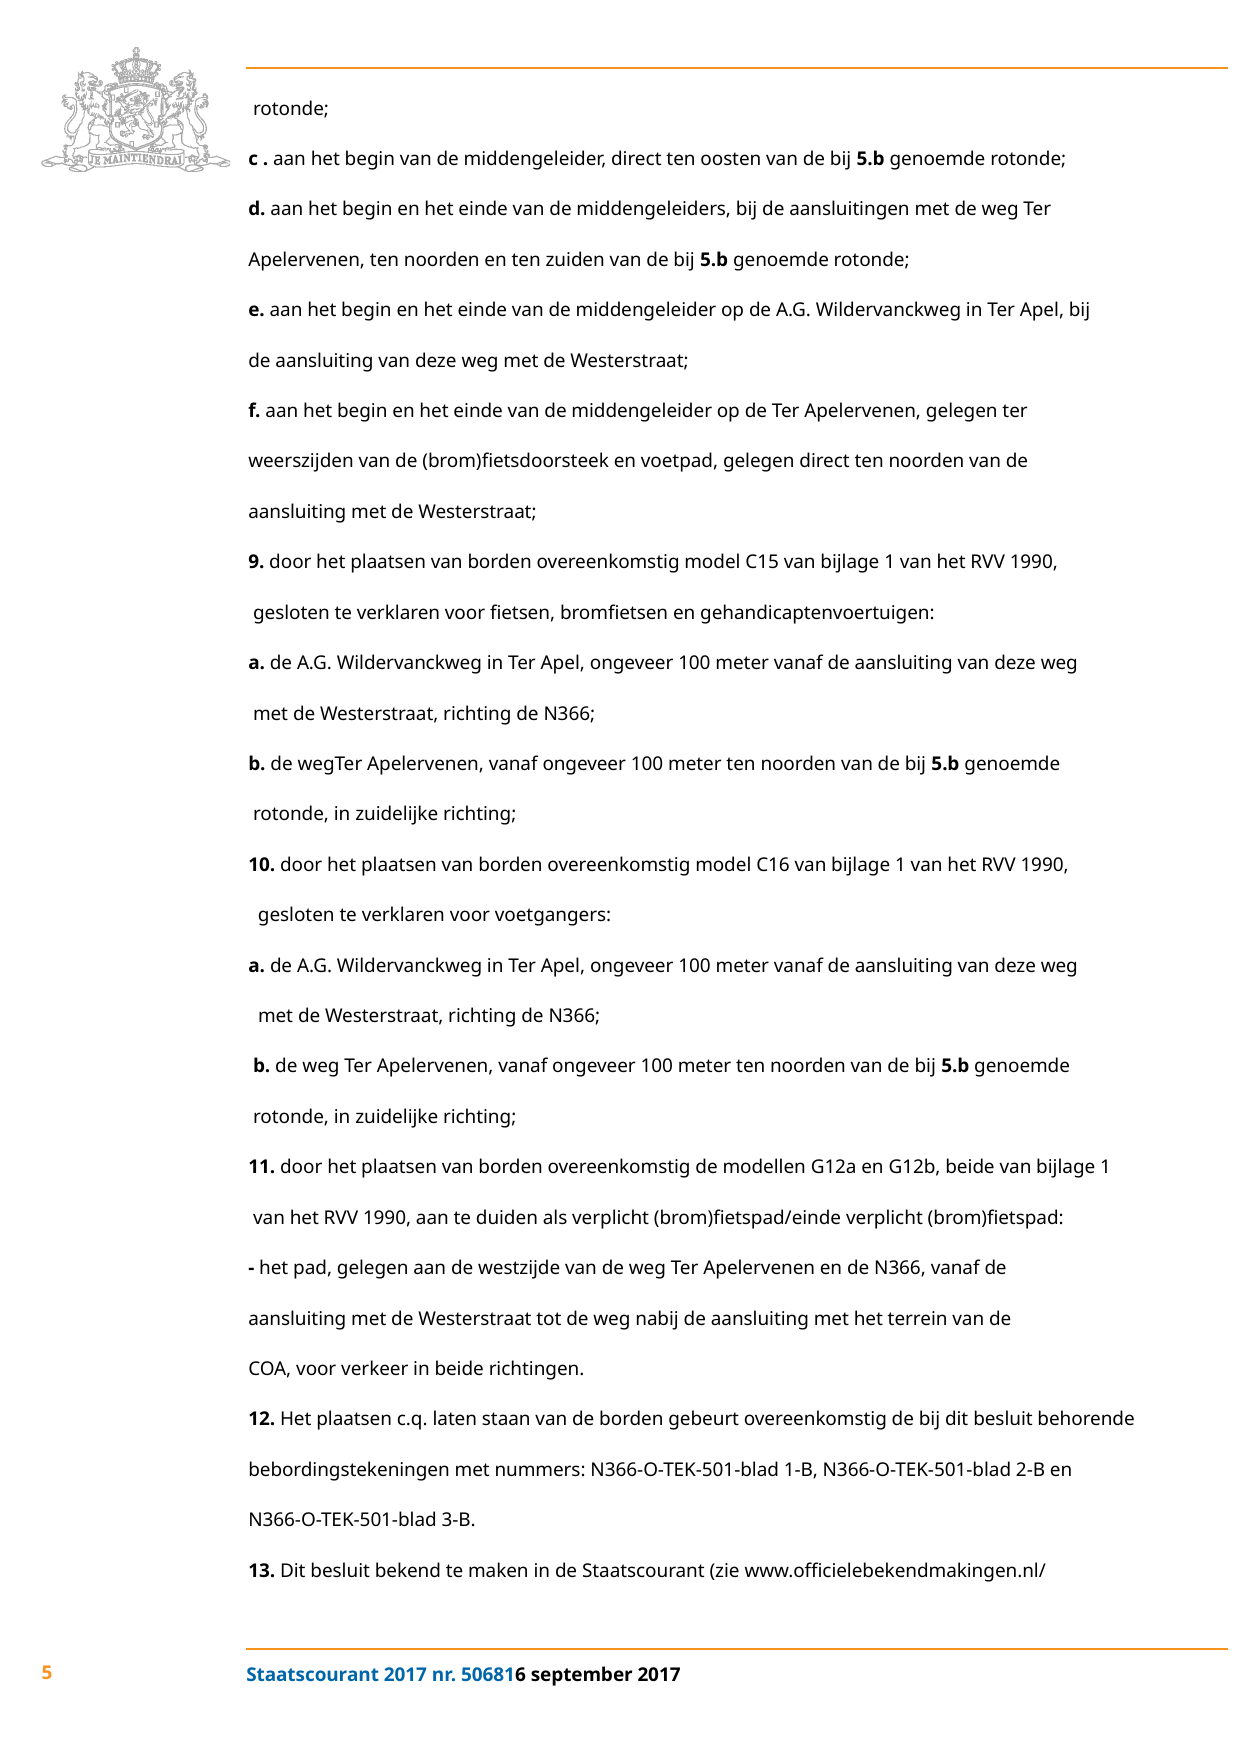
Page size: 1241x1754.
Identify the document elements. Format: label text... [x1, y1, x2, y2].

text bebordingstekeningen met nummers: N366-O-TEK-501-blad 1-B, N366-O-TEK-501-blad 2-B en [248, 1456, 1152, 1482]
text Apelervenen, ten noorden en ten zuiden van de bij 5.b genoemde rotonde; [248, 246, 1152, 272]
text met de Westerstraat, richting de N366; [248, 1002, 1152, 1028]
text b. de weg Ter Apelervenen, vanaf ongeveer 100 meter ten noorden van de bij 5.b genoemde [248, 1053, 1152, 1078]
text e. aan het begin en het einde van de middengeleider op de A.G. Wildervanckweg in Ter Apel, bij [248, 296, 1152, 322]
text - het pad, gelegen aan de westzijde van de weg Ter Apelervenen en de N366, vanaf de [248, 1254, 1152, 1280]
text de aansluiting van deze weg met de Westerstraat; [248, 347, 1152, 373]
text c . aan het begin van de middengeleider, direct ten oosten van de bij 5.b genoemde rotonde; [248, 145, 1152, 171]
text aansluiting met de Westerstraat; [248, 498, 1152, 524]
text aansluiting met de Westerstraat tot de weg nabij de aansluiting met het terrein van de [248, 1305, 1152, 1331]
text a. de A.G. Wildervanckweg in Ter Apel, ongeveer 100 meter vanaf de aansluiting van deze weg [248, 649, 1152, 675]
text gesloten te verklaren voor voetgangers: [248, 901, 1152, 927]
text 9. door het plaatsen van borden overeenkomstig model C15 van bijlage 1 van het RVV 1990, [248, 548, 1152, 574]
text rotonde, in zuidelijke richting; [248, 801, 1152, 826]
text rotonde, in zuidelijke richting; [248, 1103, 1152, 1129]
picture [41, 47, 231, 172]
text met de Westerstraat, richting de N366; [248, 700, 1152, 726]
text d. aan het begin en het einde van de middengeleiders, bij de aansluitingen met de weg Ter [248, 196, 1152, 221]
text f. aan het begin en het einde van de middengeleider op de Ter Apelervenen, gelegen ter [248, 397, 1152, 423]
text weerszijden van de (brom)fietsdoorsteek en voetpad, gelegen direct ten noorden van de [248, 448, 1152, 473]
text 13. Dit besluit bekend te maken in de Staatscourant (zie www.officielebekendmakingen.nl/ [248, 1557, 1152, 1583]
text b. de wegTer Apelervenen, vanaf ongeveer 100 meter ten noorden van de bij 5.b genoemde [248, 750, 1152, 776]
text COA, voor verkeer in beide richtingen. [248, 1355, 1152, 1381]
text rotonde; [248, 95, 1152, 121]
text van het RVV 1990, aan te duiden als verplicht (brom)fietspad/einde verplicht (brom)fietspad: [248, 1204, 1152, 1230]
text 11. door het plaatsen van borden overeenkomstig de modellen G12a en G12b, beide van bijlage 1 [248, 1153, 1152, 1179]
text N366-O-TEK-501-blad 3-B. [248, 1506, 1152, 1532]
text 12. Het plaatsen c.q. laten staan van de borden gebeurt overeenkomstig de bij dit besluit behorende [248, 1406, 1152, 1431]
text a. de A.G. Wildervanckweg in Ter Apel, ongeveer 100 meter vanaf de aansluiting van deze weg [248, 952, 1152, 978]
text 10. door het plaatsen van borden overeenkomstig model C16 van bijlage 1 van het RVV 1990, [248, 851, 1152, 877]
text gesloten te verklaren voor fietsen, bromfietsen en gehandicaptenvoertuigen: [248, 599, 1152, 625]
